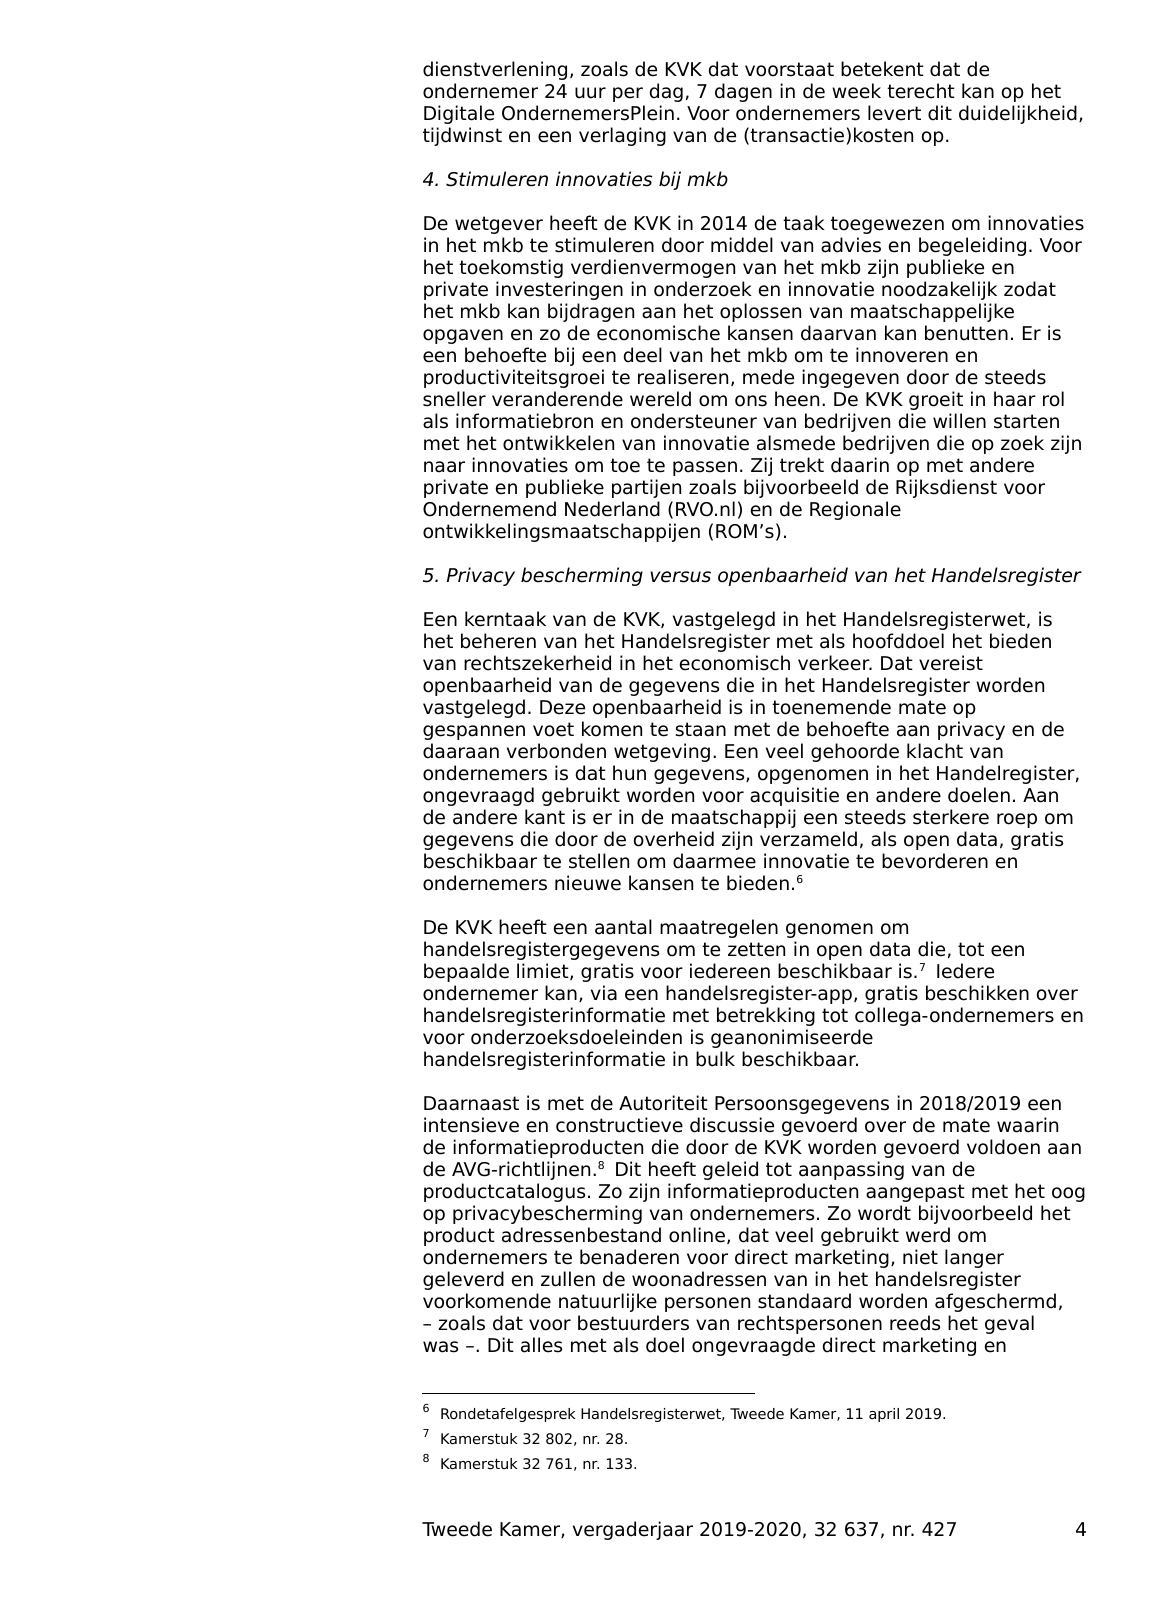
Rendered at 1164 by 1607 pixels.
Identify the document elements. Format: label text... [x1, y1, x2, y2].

text Kamerstuk 32 761, nr. 133. [422, 1452, 1087, 1474]
text Rondetafelgesprek Handelsregisterwet, Tweede Kamer, 11 april 2019. [422, 1402, 1087, 1424]
text Een kerntaak van de KVK, vastgelegd in het Handelsregisterwet, is het beheren van het Handelsregister met als hoofddoel het bieden van rechtszekerheid in het economisch verkeer. Dat vereist openbaarheid van de gegevens die in het Handelsregister worden vastgelegd. Deze openbaarheid is in toenemende mate op gespannen voet komen te staan met de behoefte aan privacy en de daaraan verbonden wetgeving. Een veel gehoorde klacht van ondernemers is dat hun gegevens, opgenomen in het Handelregister, ongevraagd gebruikt worden voor acquisitie en andere doelen. Aan de andere kant is er in de maatschappij een steeds sterkere roep om gegevens die door de overheid zijn verzameld, als open data, gratis beschikbaar te stellen om daarmee innovatie te bevorderen en ondernemers nieuwe kansen te bieden. [422, 609, 1087, 895]
subtitle 5. Privacy bescherming versus openbaarheid van het Handelsregister [422, 565, 1087, 587]
text De KVK heeft een aantal maatregelen genomen om handelsregistergegevens om te zetten in open data die, tot een bepaalde limiet, gratis voor iedereen beschikbaar is. Iedere ondernemer kan, via een handelsregister-app, gratis beschikken over handelsregisterinformatie met betrekking tot collega-ondernemers en voor onderzoeksdoeleinden is geanonimiseerde handelsregisterinformatie in bulk beschikbaar. [422, 917, 1087, 1071]
text De wetgever heeft de KVK in 2014 de taak toegewezen om innovaties in het mkb te stimuleren door middel van advies en begeleiding. Voor het toekomstig verdienvermogen van het mkb zijn publieke en private investeringen in onderzoek en innovatie noodzakelijk zodat het mkb kan bijdragen aan het oplossen van maatschappelijke opgaven en zo de economische kansen daarvan kan benutten. Er is een behoefte bij een deel van het mkb om te innoveren en productiviteitsgroei te realiseren, mede ingegeven door de steeds sneller veranderende wereld om ons heen. De KVK groeit in haar rol als informatiebron en ondersteuner van bedrijven die willen starten met het ontwikkelen van innovatie alsmede bedrijven die op zoek zijn naar innovaties om toe te passen. Zij trekt daarin op met andere private en publieke partijen zoals bijvoorbeeld de Rijksdienst voor Ondernemend Nederland (RVO.nl) en de Regionale ontwikkelingsmaatschappijen (ROM’s). [422, 213, 1087, 543]
text Kamerstuk 32 802, nr. 28. [422, 1427, 1087, 1449]
text dienstverlening, zoals de KVK dat voorstaat betekent dat de ondernemer 24 uur per dag, 7 dagen in de week terecht kan op het Digitale OndernemersPlein. Voor ondernemers levert dit duidelijkheid, tijdwinst en een verlaging van de (transactie)kosten op. [422, 59, 1087, 147]
text Daarnaast is met de Autoriteit Persoonsgegevens in 2018/2019 een intensieve en constructieve discussie gevoerd over de mate waarin de informatieproducten die door de KVK worden gevoerd voldoen aan de AVG-richtlijnen. Dit heeft geleid tot aanpassing van de productcatalogus. Zo zijn informatieproducten aangepast met het oog op privacybescherming van ondernemers. Zo wordt bijvoorbeeld het product adressenbestand online, dat veel gebruikt werd om ondernemers te benaderen voor direct marketing, niet langer geleverd en zullen de woonadressen van in het handelsregister voorkomende natuurlijke personen standaard worden afgeschermd, – zoals dat voor bestuurders van rechtspersonen reeds het geval was –. Dit alles met als doel ongevraagde direct marketing en [422, 1093, 1087, 1357]
subtitle 4. Stimuleren innovaties bij mkb [422, 169, 1087, 191]
